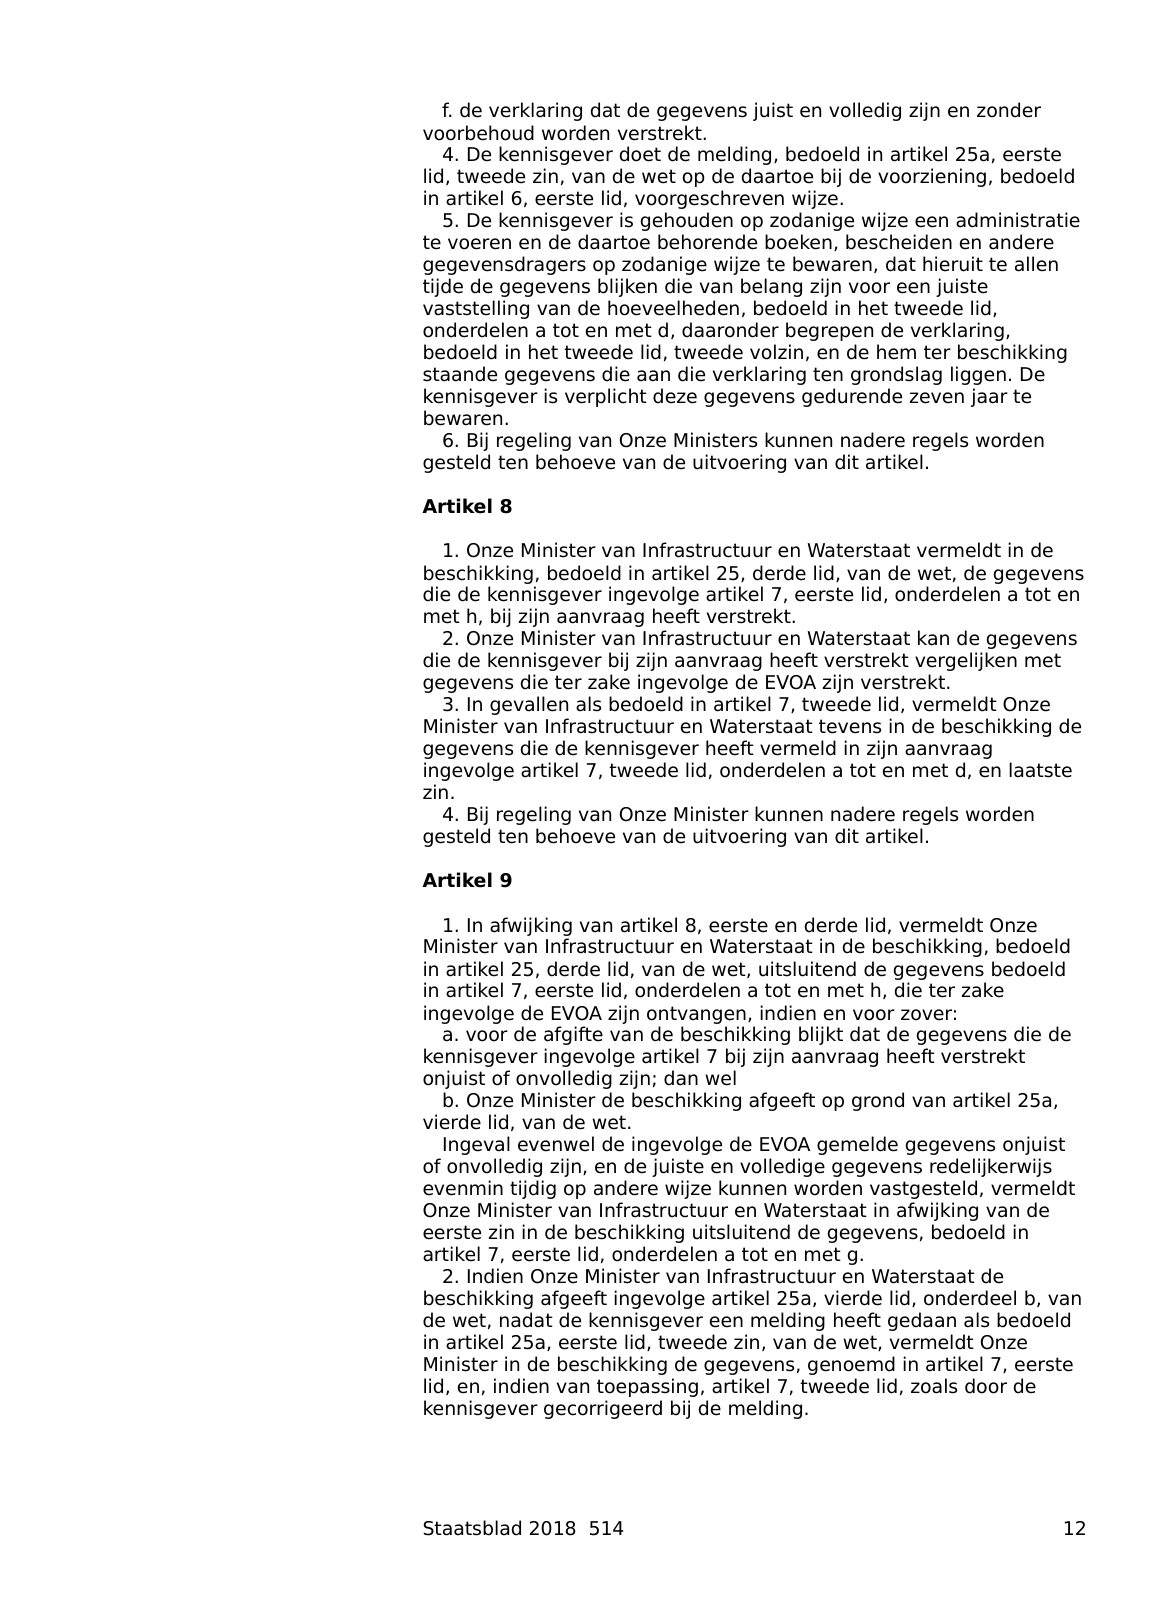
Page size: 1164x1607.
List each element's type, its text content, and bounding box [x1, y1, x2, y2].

text 1. Onze Minister van Infrastructuur en Waterstaat vermeldt in de beschikking, bedoeld in artikel 25, derde lid, van de wet, de gegevens die de kennisgever ingevolge artikel 7, eerste lid, onderdelen a tot en met h, bij zijn aanvraag heeft verstrekt. [422, 540, 1087, 628]
text 4. Bij regeling van Onze Minister kunnen nadere regels worden gesteld ten behoeve van de uitvoering van dit artikel. [422, 804, 1087, 848]
text 2. Onze Minister van Infrastructuur en Waterstaat kan de gegevens die de kennisgever bij zijn aanvraag heeft verstrekt vergelijken met gegevens die ter zake ingevolge de EVOA zijn verstrekt. [422, 628, 1087, 694]
text Ingeval evenwel de ingevolge de EVOA gemelde gegevens onjuist of onvolledig zijn, en de juiste en volledige gegevens redelijkerwijs evenmin tijdig op andere wijze kunnen worden vastgesteld, vermeldt Onze Minister van Infrastructuur en Waterstaat in afwijking van de eerste zin in de beschikking uitsluitend de gegevens, bedoeld in artikel 7, eerste lid, onderdelen a tot en met g. [422, 1134, 1087, 1266]
text a. voor de afgifte van de beschikking blijkt dat de gegevens die de kennisgever ingevolge artikel 7 bij zijn aanvraag heeft verstrekt onjuist of onvolledig zijn; dan wel [422, 1024, 1087, 1090]
text f. de verklaring dat de gegevens juist en volledig zijn en zonder voorbehoud worden verstrekt. [422, 100, 1087, 144]
subtitle Artikel 8 [422, 496, 1087, 518]
text 1. In afwijking van artikel 8, eerste en derde lid, vermeldt Onze Minister van Infrastructuur en Waterstaat in de beschikking, bedoeld in artikel 25, derde lid, van de wet, uitsluitend de gegevens bedoeld in artikel 7, eerste lid, onderdelen a tot en met h, die ter zake ingevolge de EVOA zijn ontvangen, indien en voor zover: [422, 914, 1087, 1024]
text 4. De kennisgever doet de melding, bedoeld in artikel 25a, eerste lid, tweede zin, van de wet op de daartoe bij de voorziening, bedoeld in artikel 6, eerste lid, voorgeschreven wijze. [422, 144, 1087, 210]
text 2. Indien Onze Minister van Infrastructuur en Waterstaat de beschikking afgeeft ingevolge artikel 25a, vierde lid, onderdeel b, van de wet, nadat de kennisgever een melding heeft gedaan als bedoeld in artikel 25a, eerste lid, tweede zin, van de wet, vermeldt Onze Minister in de beschikking de gegevens, genoemd in artikel 7, eerste lid, en, indien van toepassing, artikel 7, tweede lid, zoals door de kennisgever gecorrigeerd bij de melding. [422, 1266, 1087, 1420]
text 5. De kennisgever is gehouden op zodanige wijze een administratie te voeren en de daartoe behorende boeken, bescheiden en andere gegevensdragers op zodanige wijze te bewaren, dat hieruit te allen tijde de gegevens blijken die van belang zijn voor een juiste vaststelling van de hoeveelheden, bedoeld in het tweede lid, onderdelen a tot en met d, daaronder begrepen de verklaring, bedoeld in het tweede lid, tweede volzin, en de hem ter beschikking staande gegevens die aan die verklaring ten grondslag liggen. De kennisgever is verplicht deze gegevens gedurende zeven jaar te bewaren. [422, 210, 1087, 430]
text b. Onze Minister de beschikking afgeeft op grond van artikel 25a, vierde lid, van de wet. [422, 1090, 1087, 1134]
subtitle Artikel 9 [422, 870, 1087, 892]
text 6. Bij regeling van Onze Ministers kunnen nadere regels worden gesteld ten behoeve van de uitvoering van dit artikel. [422, 430, 1087, 474]
text 3. In gevallen als bedoeld in artikel 7, tweede lid, vermeldt Onze Minister van Infrastructuur en Waterstaat tevens in de beschikking de gegevens die de kennisgever heeft vermeld in zijn aanvraag ingevolge artikel 7, tweede lid, onderdelen a tot en met d, en laatste zin. [422, 694, 1087, 804]
